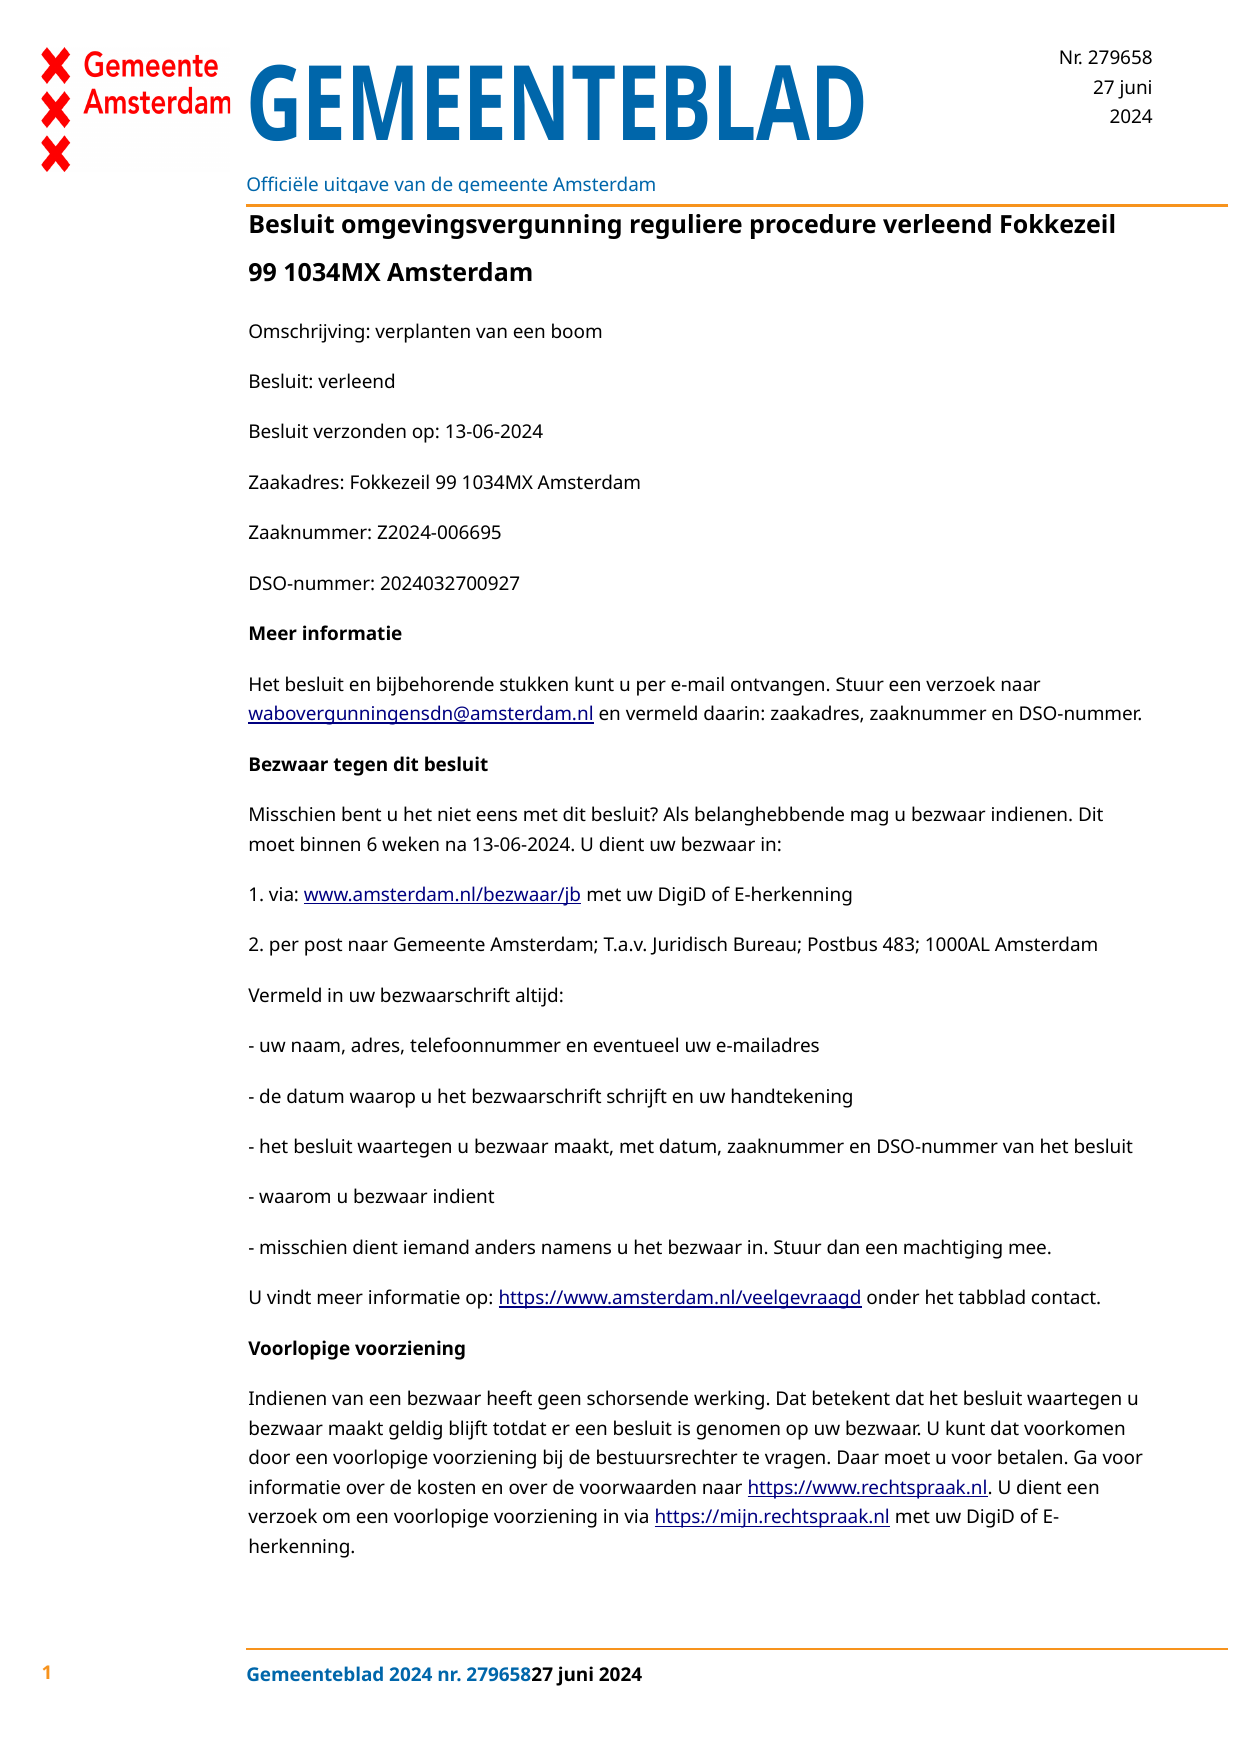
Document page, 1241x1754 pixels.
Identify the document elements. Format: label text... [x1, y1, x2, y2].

text Bezwaar tegen dit besluit [248, 751, 1152, 777]
text 2. per post naar Gemeente Amsterdam; T.a.v. Juridisch Bureau; Postbus 483; 1000AL Amsterdam [248, 932, 1152, 957]
text Zaakadres: Fokkezeil 99 1034MX Amsterdam [248, 469, 1152, 495]
text - uw naam, adres, telefoonnummer en eventueel uw e-mailadres [248, 1032, 1152, 1058]
text Het besluit en bijbehorende stukken kunt u per e-mail ontvangen. Stuur een verzoek naar wabovergunningensdn@amsterdam.nl en vermeld daarin: zaakadres, zaaknummer en DSO-nummer. [248, 671, 1152, 726]
text U vindt meer informatie op: https://www.amsterdam.nl/veelgevraagd onder het tabblad contact. [248, 1284, 1152, 1310]
text Besluit: verleend [248, 368, 1152, 394]
text Meer informatie [248, 620, 1152, 646]
text 1. via: www.amsterdam.nl/bezwaar/jb met uw DigiD of E-herkenning [248, 881, 1152, 907]
text DSO-nummer: 2024032700927 [248, 570, 1152, 596]
picture [41, 47, 231, 172]
text Besluit omgevingsvergunning reguliere procedure verleend Fokkezeil 99 1034MX Amsterdam [248, 207, 1152, 288]
text - de datum waarop u het bezwaarschrift schrijft en uw handtekening [248, 1083, 1152, 1109]
text Voorlopige voorziening [248, 1335, 1152, 1361]
text - misschien dient iemand anders namens u het bezwaar in. Stuur dan een machtiging mee. [248, 1234, 1152, 1260]
text Vermeld in uw bezwaarschrift altijd: [248, 982, 1152, 1008]
text - waarom u bezwaar indient [248, 1184, 1152, 1209]
text Indienen van een bezwaar heeft geen schorsende werking. Dat betekent dat het besluit waartegen u bezwaar maakt geldig blijft totdat er een besluit is genomen op uw bezwaar. U kunt dat voorkomen door een voorlopige voorziening bij de bestuursrechter te vragen. Daar moet u voor betalen. Ga voor informatie over de kosten en over de voorwaarden naar https://www.rechtspraak.nl. U dient een verzoek om een voorlopige voorziening in via https://mijn.rechtspraak.nl met uw DigiD of E-herkenning. [248, 1385, 1152, 1559]
text Besluit verzonden op: 13-06-2024 [248, 419, 1152, 444]
text Misschien bent u het niet eens met dit besluit? Als belanghebbende mag u bezwaar indienen. Dit moet binnen 6 weken na 13-06-2024. U dient uw bezwaar in: [248, 801, 1152, 857]
text - het besluit waartegen u bezwaar maakt, met datum, zaaknummer en DSO-nummer van het besluit [248, 1133, 1152, 1159]
text Omschrijving: verplanten van een boom [248, 318, 1152, 344]
text Zaaknummer: Z2024-006695 [248, 519, 1152, 545]
